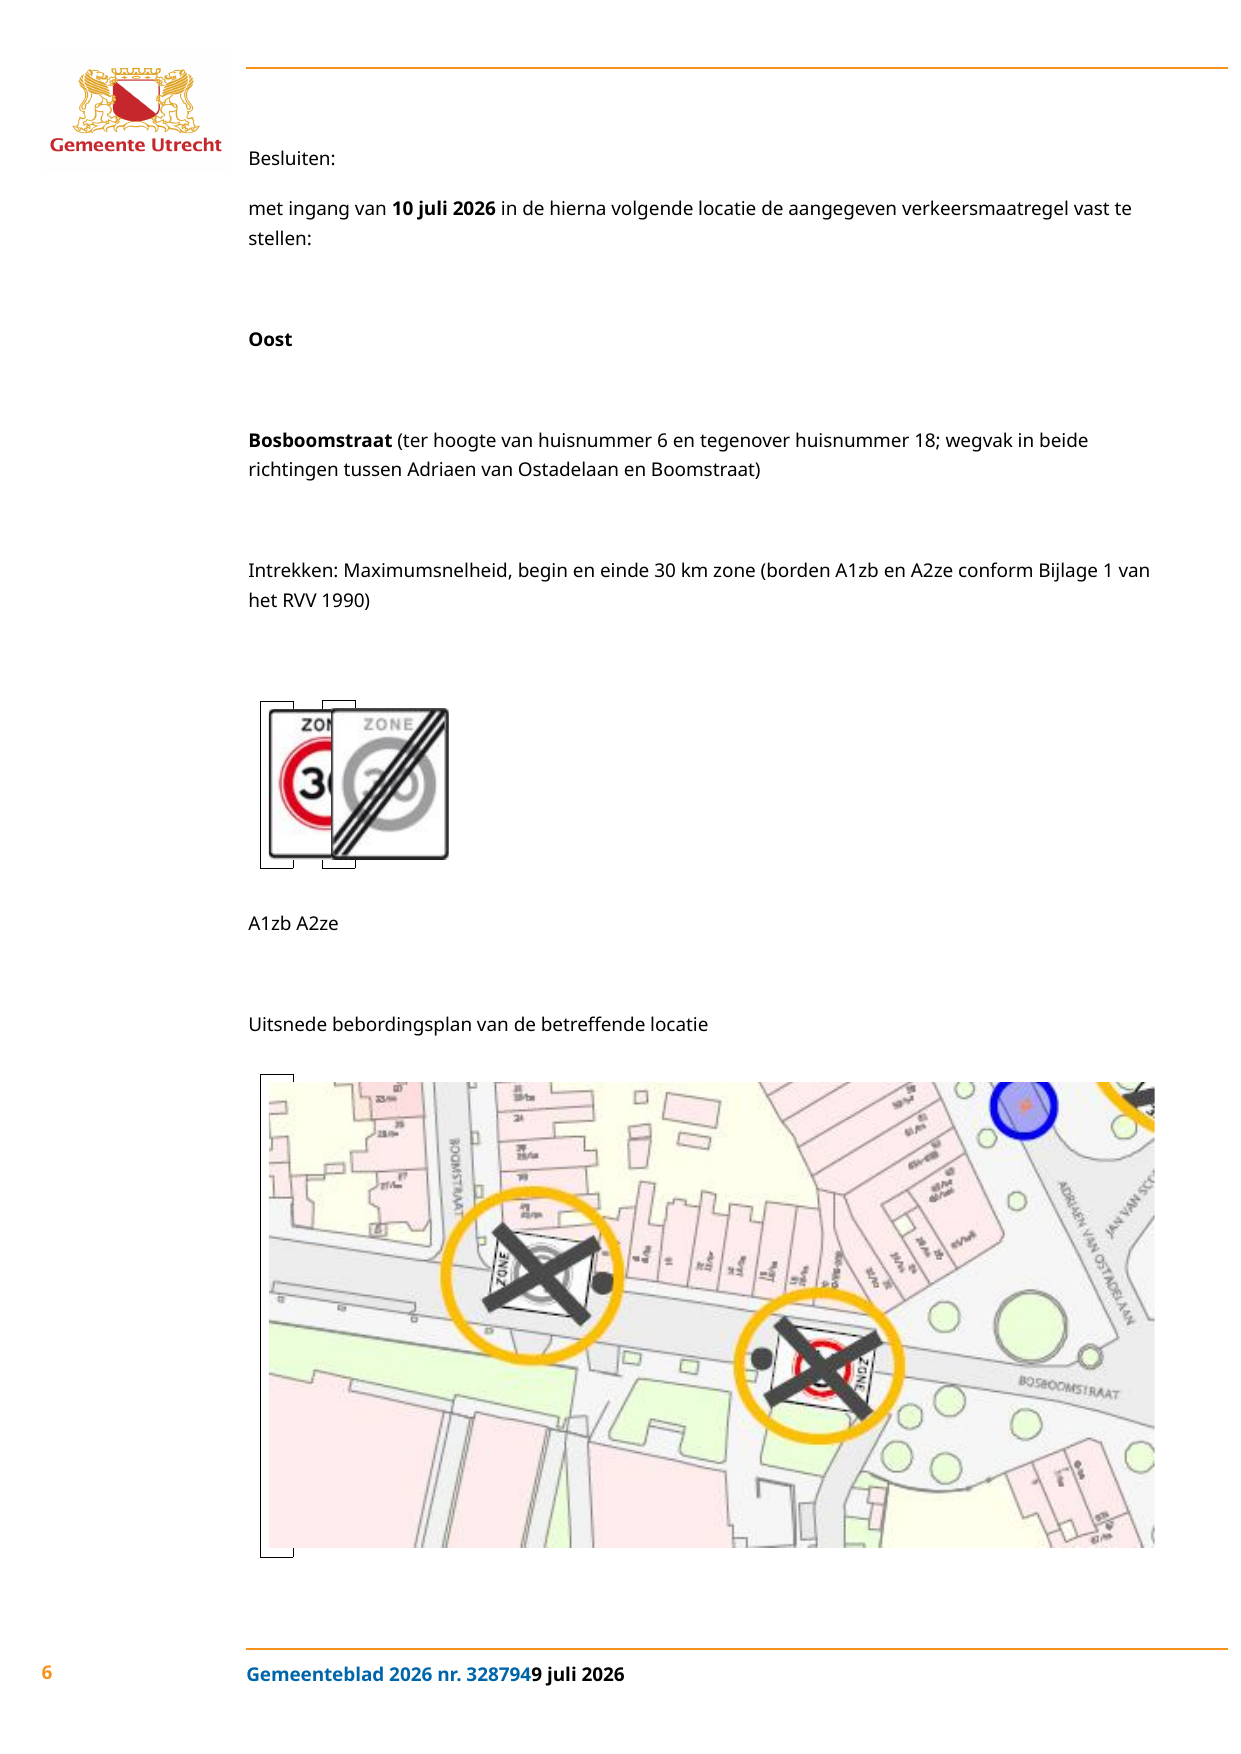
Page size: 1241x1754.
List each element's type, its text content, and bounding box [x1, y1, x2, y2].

picture [41, 47, 231, 172]
picture [268, 1082, 1155, 1548]
text Besluiten: [248, 145, 1152, 171]
text Uitsnede bebordingsplan van de betreffende locatie [248, 1011, 1152, 1037]
picture [268, 708, 449, 860]
text A1zb A2ze [248, 910, 1152, 936]
text Intrekken: Maximumsnelheid, begin en einde 30 km zone (borden A1zb en A2ze conform Bijlage 1 van het RVV 1990) [248, 557, 1152, 613]
text met ingang van 10 juli 2026 in de hierna volgende locatie de aangegeven verkeersmaatregel vast te stellen: [248, 196, 1152, 251]
text Oost [248, 326, 1152, 352]
text Bosboomstraat (ter hoogte van huisnummer 6 en tegenover huisnummer 18; wegvak in beide richtingen tussen Adriaen van Ostadelaan en Boomstraat) [248, 427, 1152, 482]
